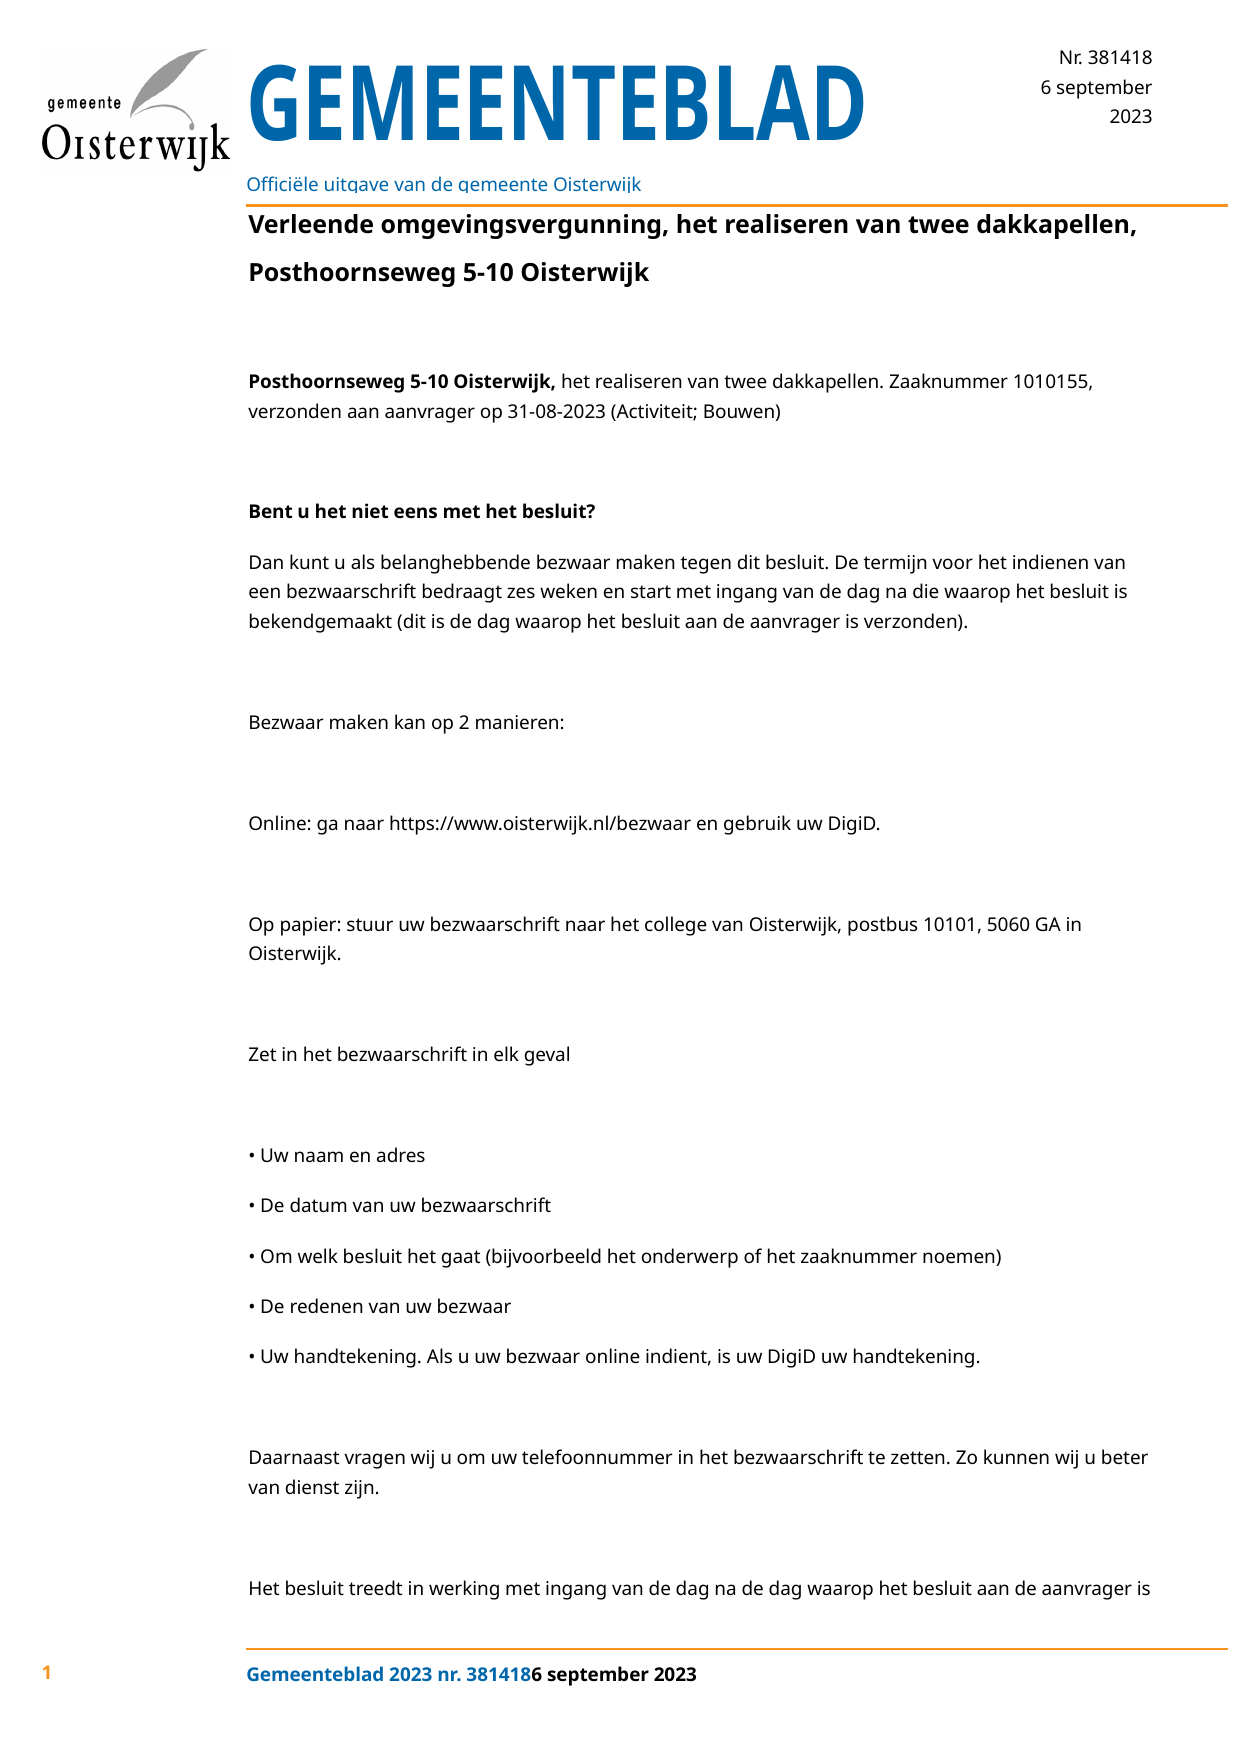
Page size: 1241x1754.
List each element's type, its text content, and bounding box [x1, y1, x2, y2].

text • Uw naam en adres [248, 1142, 1152, 1168]
text Het besluit treedt in werking met ingang van de dag na de dag waarop het besluit aan de aanvrager is [248, 1575, 1152, 1601]
text Bezwaar maken kan op 2 manieren: [248, 709, 1152, 735]
text Online: ga naar https://www.oisterwijk.nl/bezwaar en gebruik uw DigiD. [248, 810, 1152, 836]
text Verleende omgevingsvergunning, het realiseren van twee dakkapellen, Posthoornseweg 5-10 Oisterwijk [248, 207, 1152, 288]
text Bent u het niet eens met het besluit? [248, 499, 1152, 524]
text • Om welk besluit het gaat (bijvoorbeeld het onderwerp of het zaaknummer noemen) [248, 1243, 1152, 1269]
text Zet in het bezwaarschrift in elk geval [248, 1041, 1152, 1067]
text Posthoornseweg 5-10 Oisterwijk, het realiseren van twee dakkapellen. Zaaknummer 1010155, verzonden aan aanvrager op 31-08-2023 (Activiteit; Bouwen) [248, 368, 1152, 424]
text • De datum van uw bezwaarschrift [248, 1192, 1152, 1218]
text • De redenen van uw bezwaar [248, 1293, 1152, 1319]
picture [41, 47, 231, 172]
text • Uw handtekening. Als u uw bezwaar online indient, is uw DigiD uw handtekening. [248, 1344, 1152, 1369]
text Dan kunt u als belanghebbende bezwaar maken tegen dit besluit. De termijn voor het indienen van een bezwaarschrift bedraagt zes weken en start met ingang van de dag na die waarop het besluit is bekendgemaakt (dit is de dag waarop het besluit aan de aanvrager is verzonden). [248, 549, 1152, 634]
text Op papier: stuur uw bezwaarschrift naar het college van Oisterwijk, postbus 10101, 5060 GA in Oisterwijk. [248, 911, 1152, 966]
text Daarnaast vragen wij u om uw telefoonnummer in het bezwaarschrift te zetten. Zo kunnen wij u beter van dienst zijn. [248, 1444, 1152, 1500]
